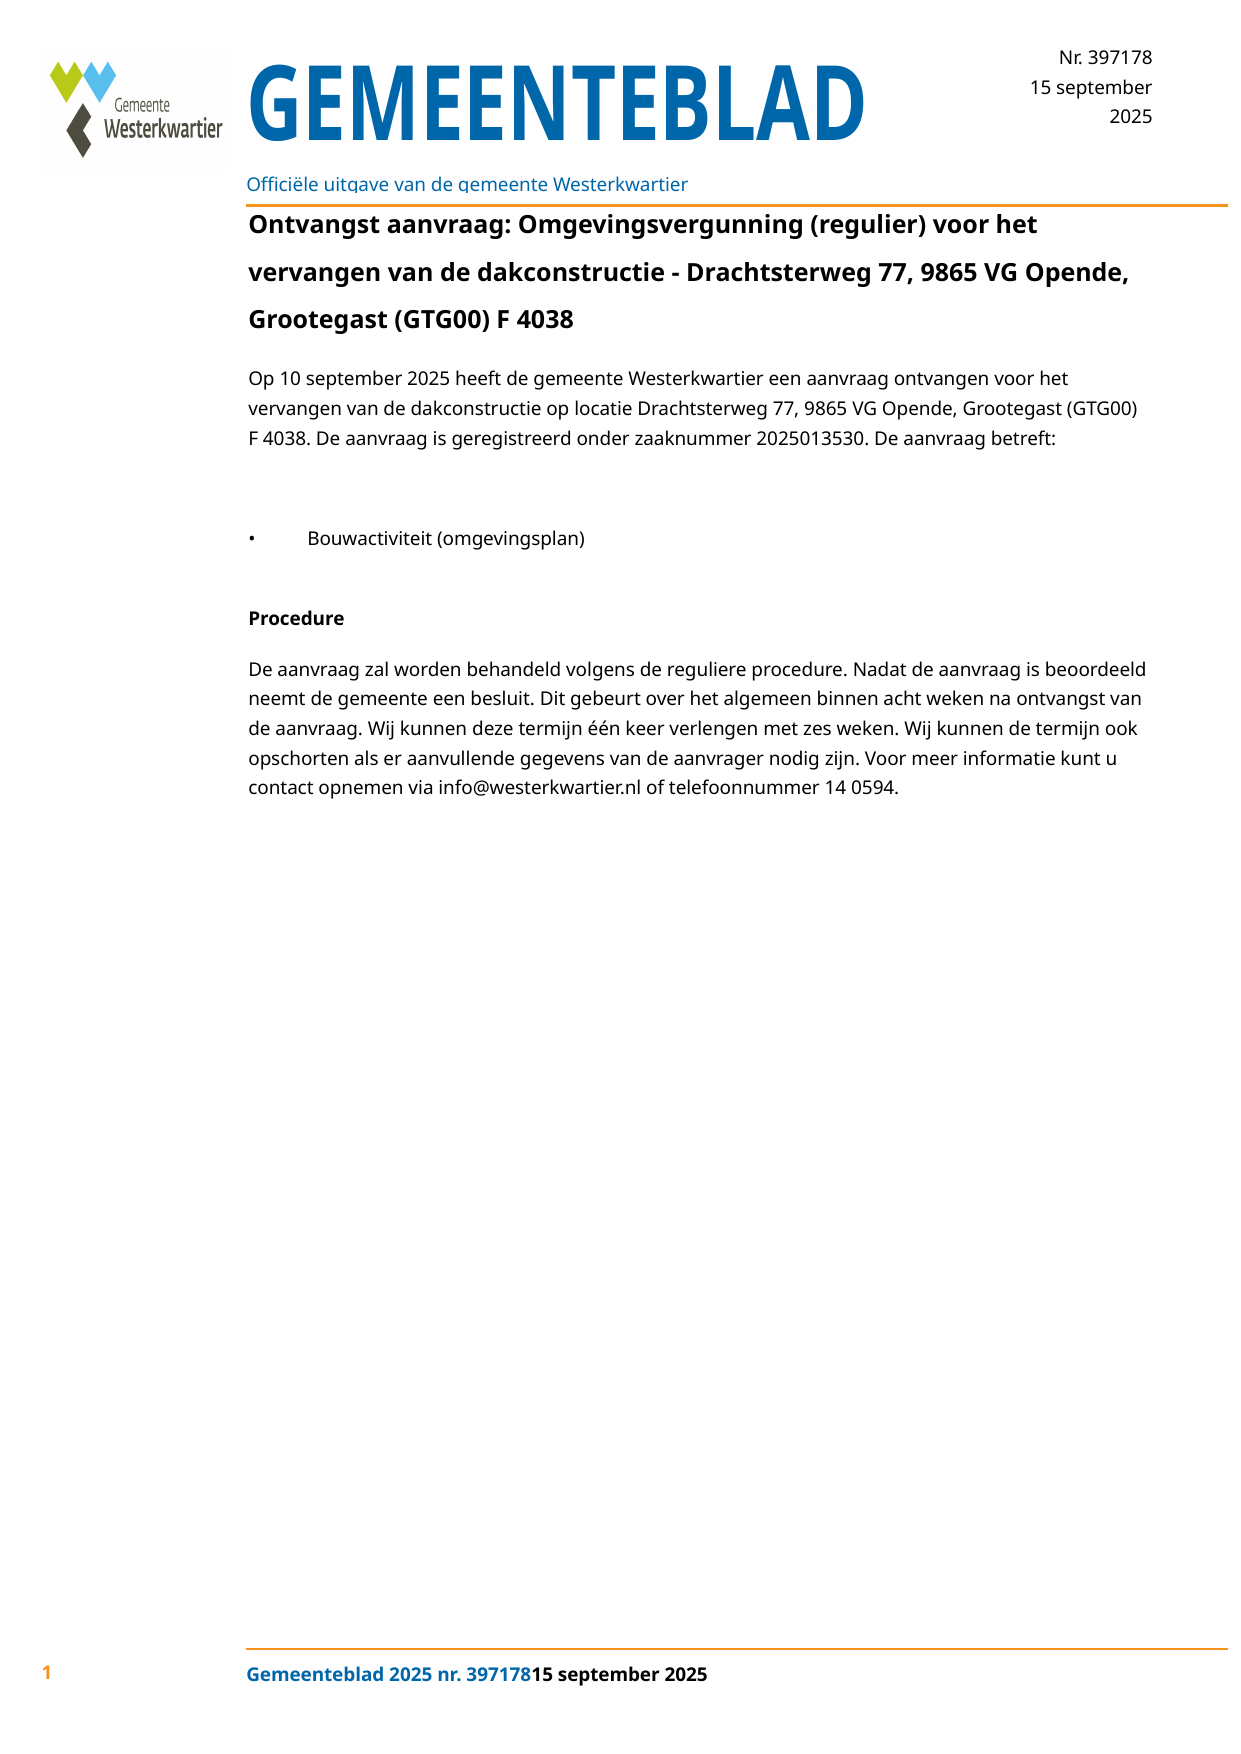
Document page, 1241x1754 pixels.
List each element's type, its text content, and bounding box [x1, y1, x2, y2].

text Op 10 september 2025 heeft de gemeente Westerkwartier een aanvraag ontvangen voor het vervangen van de dakconstructie op locatie Drachtsterweg 77, 9865 VG Opende, Grootegast (GTG00) F 4038. De aanvraag is geregistreerd onder zaaknummer 2025013530. De aanvraag betreft: [248, 366, 1152, 450]
picture [41, 47, 231, 172]
text Procedure [248, 606, 1152, 631]
text De aanvraag zal worden behandeld volgens de reguliere procedure. Nadat de aanvraag is beoordeeld neemt de gemeente een besluit. Dit gebeurt over het algemeen binnen acht weken na ontvangst van de aanvraag. Wij kunnen deze termijn één keer verlengen met zes weken. Wij kunnen de termijn ook opschorten als er aanvullende gegevens van de aanvrager nodig zijn. Voor meer informatie kunt u contact opnemen via info@westerkwartier.nl of telefoonnummer 14 0594. [248, 656, 1152, 800]
text Ontvangst aanvraag: Omgevingsvergunning (regulier) voor het vervangen van de dakconstructie - Drachtsterweg 77, 9865 VG Opende, Grootegast (GTG00) F 4038 [248, 207, 1152, 336]
list Bouwactiviteit (omgevingsplan) [248, 526, 1152, 551]
